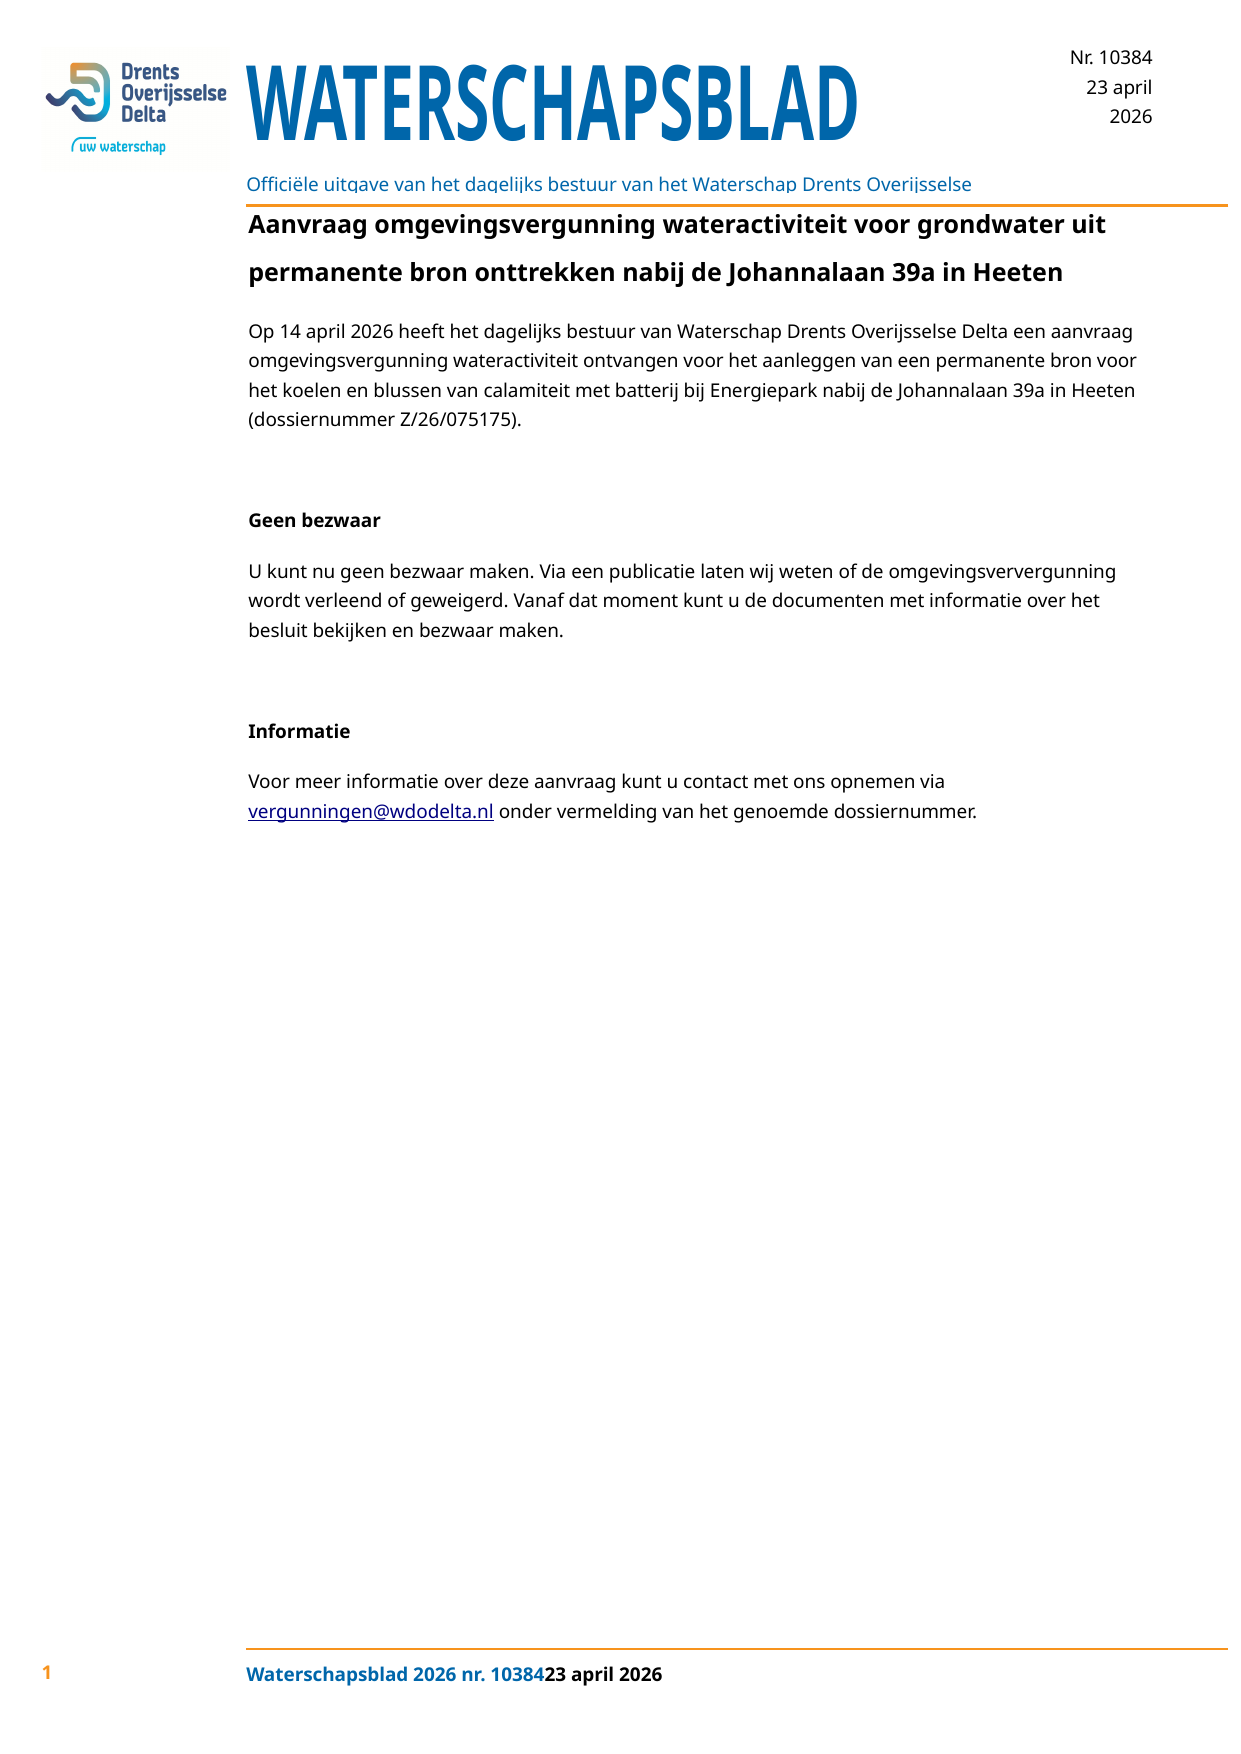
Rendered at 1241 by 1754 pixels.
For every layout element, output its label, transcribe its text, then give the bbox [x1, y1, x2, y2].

text Informatie [248, 718, 1152, 744]
text Aanvraag omgevingsvergunning wateractiviteit voor grondwater uit permanente bron onttrekken nabij de Johannalaan 39a in Heeten [248, 207, 1152, 288]
text Op 14 april 2026 heeft het dagelijks bestuur van Waterschap Drents Overijsselse Delta een aanvraag omgevingsvergunning wateractiviteit ontvangen voor het aanleggen van een permanente bron voor het koelen en blussen van calamiteit met batterij bij Energiepark nabij de Johannalaan 39a in Heeten (dossiernummer Z/26/075175). [248, 318, 1152, 432]
text U kunt nu geen bezwaar maken. Via een publicatie laten wij weten of de omgevingsververgunning wordt verleend of geweigerd. Vanaf dat moment kunt u de documenten met informatie over het besluit bekijken en bezwaar maken. [248, 558, 1152, 643]
text Voor meer informatie over deze aanvraag kunt u contact met ons opnemen via vergunningen@wdodelta.nl onder vermelding van het genoemde dossiernummer. [248, 768, 1152, 824]
text Geen bezwaar [248, 507, 1152, 533]
picture [41, 47, 231, 172]
